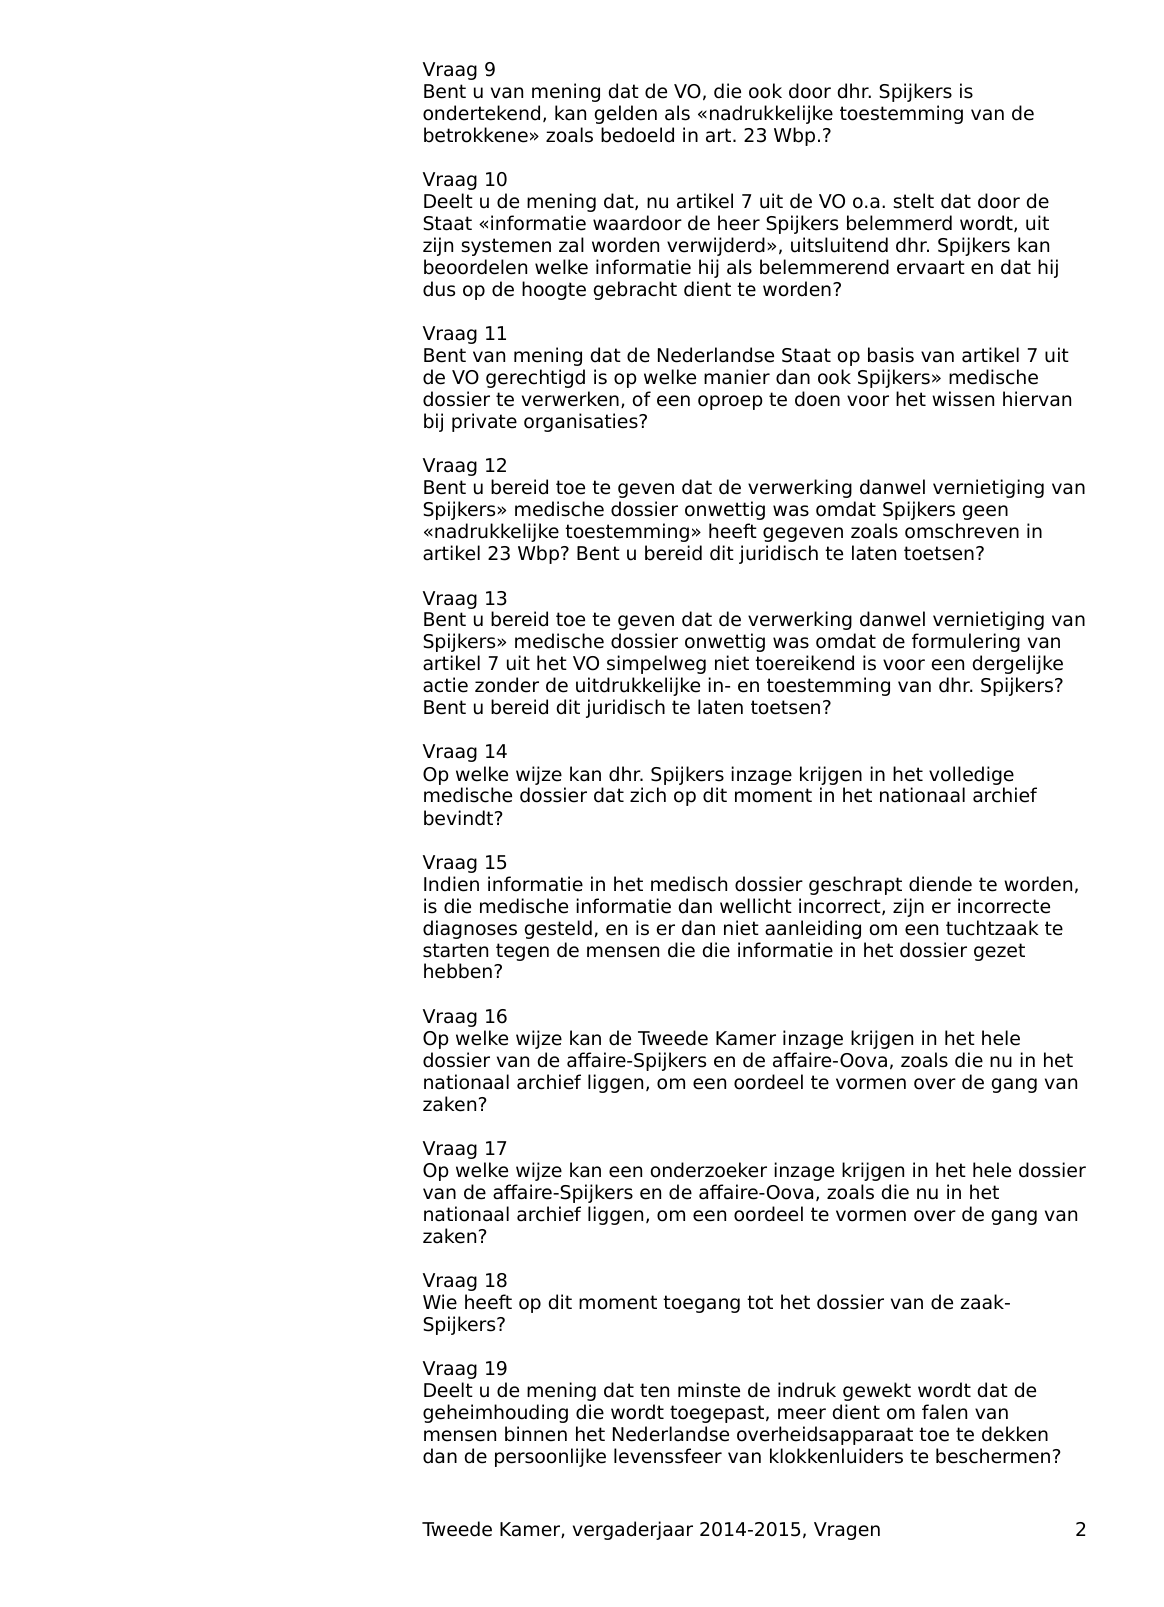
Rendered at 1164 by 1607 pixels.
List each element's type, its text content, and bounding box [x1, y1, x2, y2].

text Vraag 19 [422, 1358, 1087, 1380]
text Wie heeft op dit moment toegang tot het dossier van de zaak-Spijkers? [422, 1292, 1087, 1336]
text Vraag 11 [422, 323, 1087, 345]
text Vraag 18 [422, 1270, 1087, 1292]
text Vraag 10 [422, 169, 1087, 191]
text Op welke wijze kan de Tweede Kamer inzage krijgen in het hele dossier van de affaire-Spijkers en de affaire-Oova, zoals die nu in het nationaal archief liggen, om een oordeel te vormen over de gang van zaken? [422, 1028, 1087, 1116]
text Deelt u de mening dat ten minste de indruk gewekt wordt dat de geheimhouding die wordt toegepast, meer dient om falen van mensen binnen het Nederlandse overheidsapparaat toe te dekken dan de persoonlijke levenssfeer van klokkenluiders te beschermen? [422, 1380, 1087, 1468]
text Vraag 12 [422, 455, 1087, 477]
text Vraag 17 [422, 1138, 1087, 1160]
text Bent u van mening dat de VO, die ook door dhr. Spijkers is ondertekend, kan gelden als «nadrukkelijke toestemming van de betrokkene» zoals bedoeld in art. 23 Wbp.? [422, 81, 1087, 147]
text Indien informatie in het medisch dossier geschrapt diende te worden, is die medische informatie dan wellicht incorrect, zijn er incorrecte diagnoses gesteld, en is er dan niet aanleiding om een tuchtzaak te starten tegen de mensen die die informatie in het dossier gezet hebben? [422, 873, 1087, 983]
text Deelt u de mening dat, nu artikel 7 uit de VO o.a. stelt dat door de Staat «informatie waardoor de heer Spijkers belemmerd wordt, uit zijn systemen zal worden verwijderd», uitsluitend dhr. Spijkers kan beoordelen welke informatie hij als belemmerend ervaart en dat hij dus op de hoogte gebracht dient te worden? [422, 191, 1087, 301]
text Bent u bereid toe te geven dat de verwerking danwel vernietiging van Spijkers» medische dossier onwettig was omdat Spijkers geen «nadrukkelijke toestemming» heeft gegeven zoals omschreven in artikel 23 Wbp? Bent u bereid dit juridisch te laten toetsen? [422, 477, 1087, 565]
text Vraag 15 [422, 852, 1087, 873]
text Op welke wijze kan een onderzoeker inzage krijgen in het hele dossier van de affaire-Spijkers en de affaire-Oova, zoals die nu in het nationaal archief liggen, om een oordeel te vormen over de gang van zaken? [422, 1160, 1087, 1248]
text Bent van mening dat de Nederlandse Staat op basis van artikel 7 uit de VO gerechtigd is op welke manier dan ook Spijkers» medische dossier te verwerken, of een oproep te doen voor het wissen hiervan bij private organisaties? [422, 345, 1087, 433]
text Bent u bereid toe te geven dat de verwerking danwel vernietiging van Spijkers» medische dossier onwettig was omdat de formulering van artikel 7 uit het VO simpelweg niet toereikend is voor een dergelijke actie zonder de uitdrukkelijke in- en toestemming van dhr. Spijkers? Bent u bereid dit juridisch te laten toetsen? [422, 609, 1087, 719]
text Op welke wijze kan dhr. Spijkers inzage krijgen in het volledige medische dossier dat zich op dit moment in het nationaal archief bevindt? [422, 763, 1087, 829]
text Vraag 14 [422, 741, 1087, 763]
text Vraag 13 [422, 587, 1087, 609]
text Vraag 9 [422, 59, 1087, 81]
text Vraag 16 [422, 1006, 1087, 1028]
